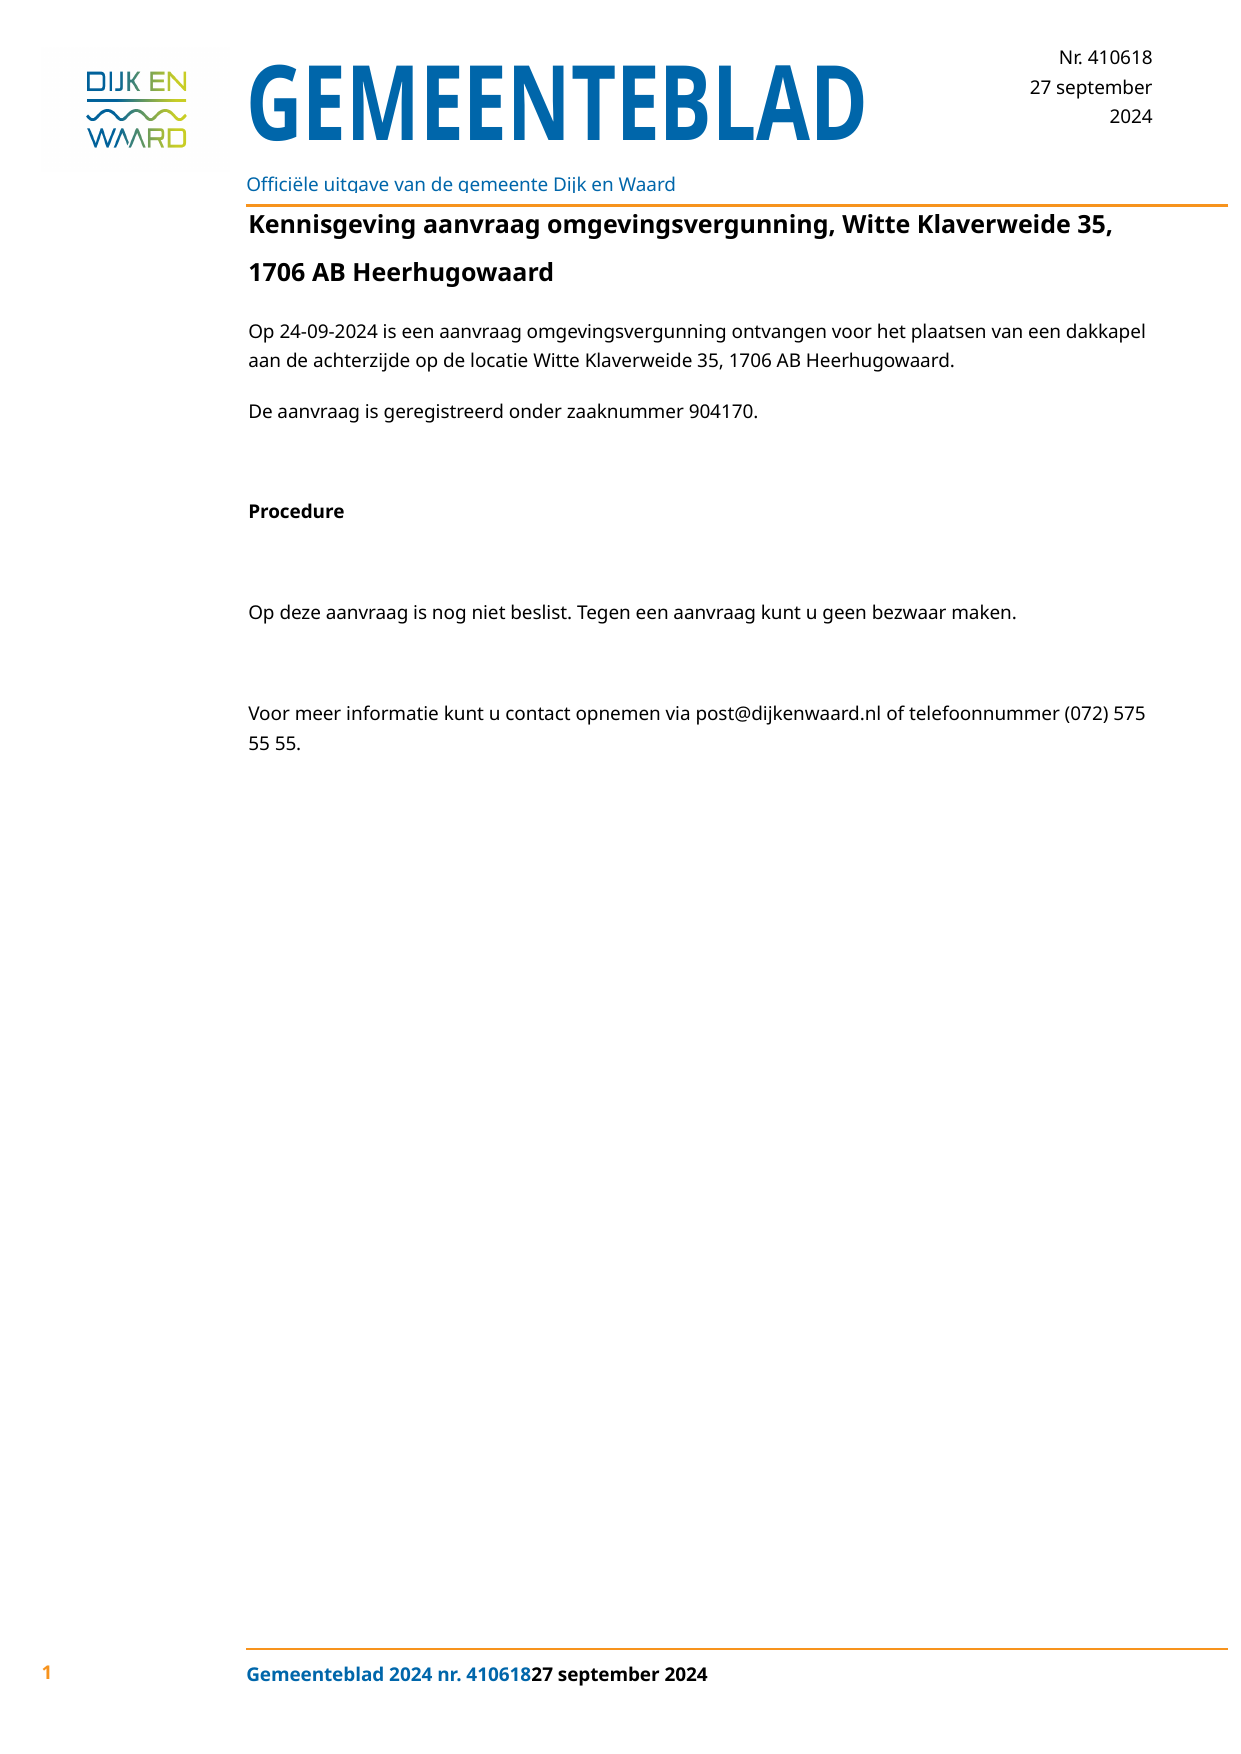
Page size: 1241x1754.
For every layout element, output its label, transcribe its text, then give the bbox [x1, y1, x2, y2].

text Kennisgeving aanvraag omgevingsvergunning, Witte Klaverweide 35, 1706 AB Heerhugowaard [248, 207, 1152, 288]
text De aanvraag is geregistreerd onder zaaknummer 904170. [248, 398, 1152, 424]
text Op deze aanvraag is nog niet beslist. Tegen een aanvraag kunt u geen bezwaar maken. [248, 599, 1152, 625]
text Voor meer informatie kunt u contact opnemen via post@dijkenwaard.nl of telefoonnummer (072) 575 55 55. [248, 700, 1152, 756]
text Op 24-09-2024 is een aanvraag omgevingsvergunning ontvangen voor het plaatsen van een dakkapel aan de achterzijde op de locatie Witte Klaverweide 35, 1706 AB Heerhugowaard. [248, 318, 1152, 373]
text Procedure [248, 499, 1152, 524]
picture [41, 47, 231, 172]
